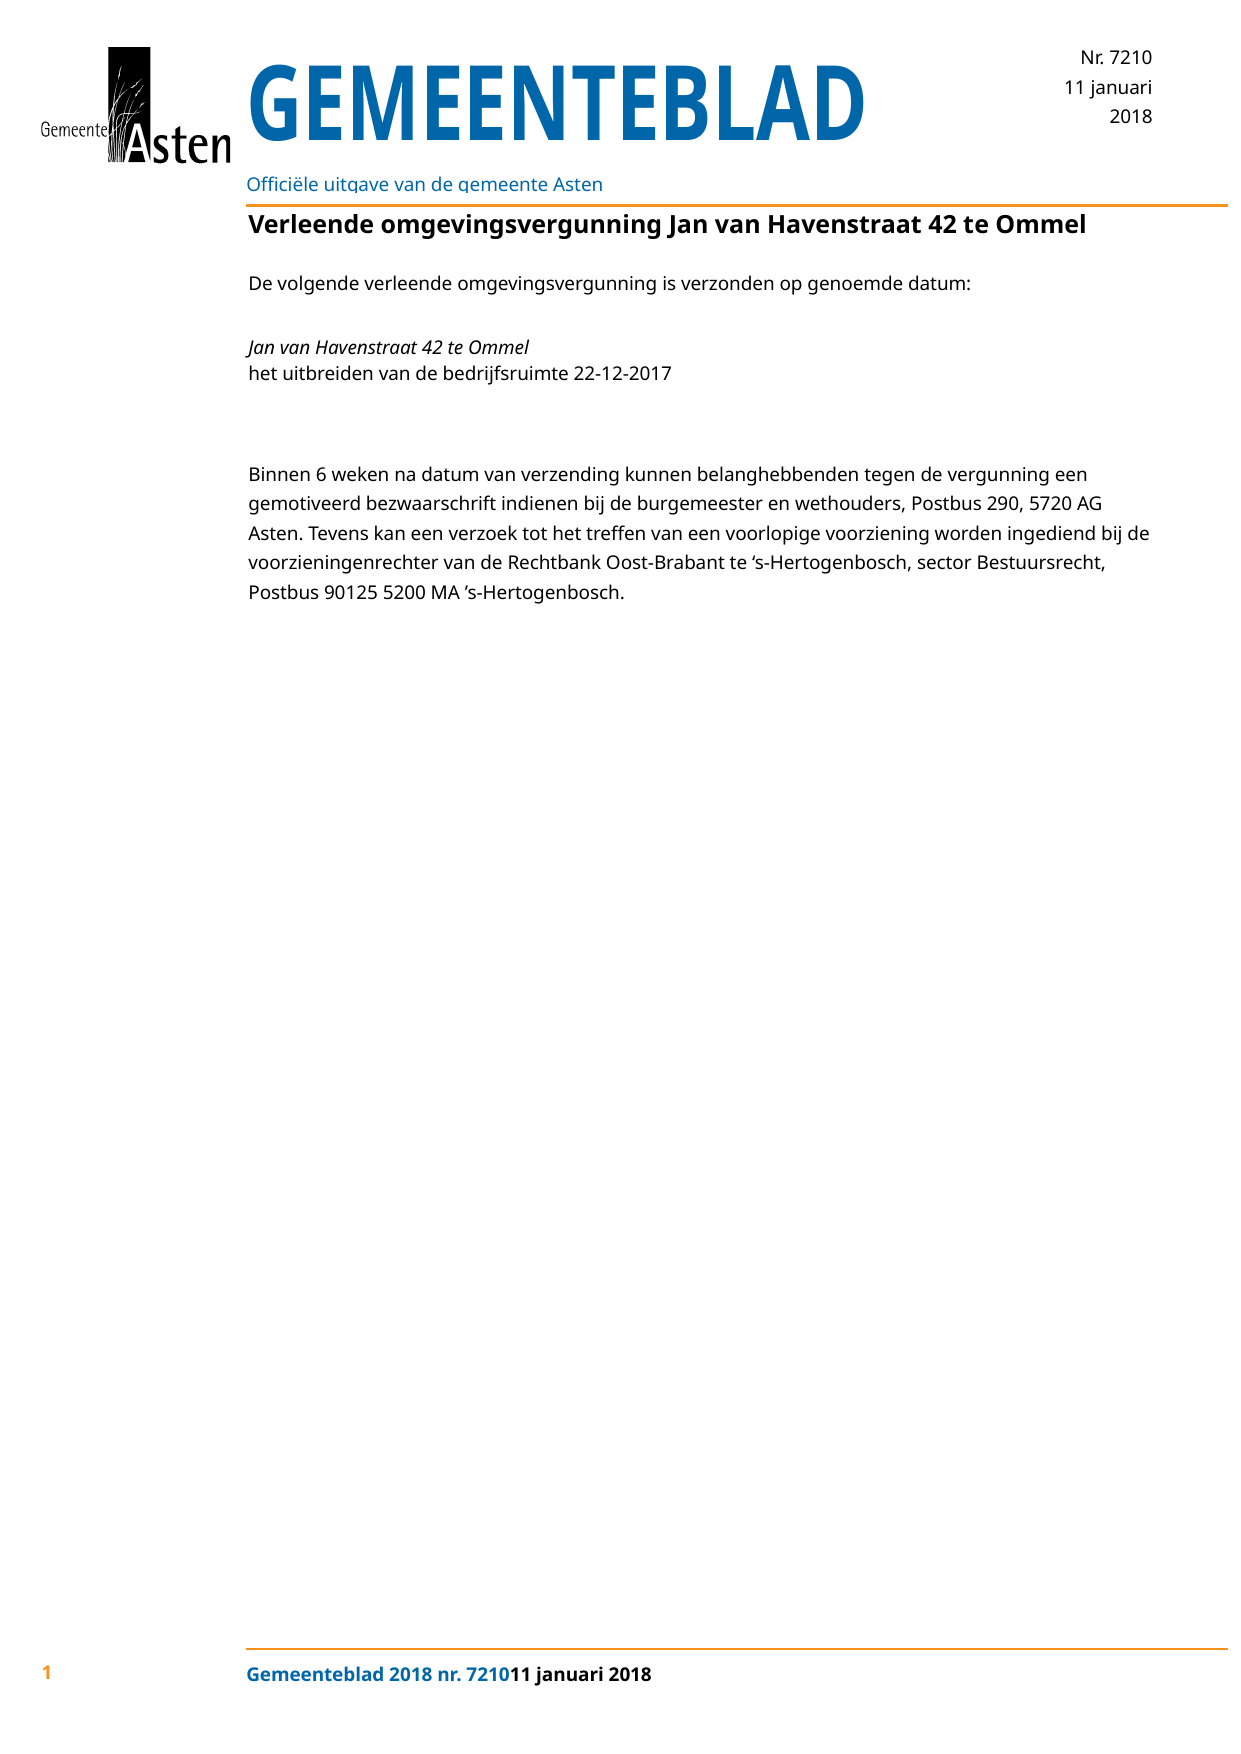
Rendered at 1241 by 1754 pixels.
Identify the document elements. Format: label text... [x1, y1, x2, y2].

text Verleende omgevingsvergunning Jan van Havenstraat 42 te Ommel [248, 207, 1152, 241]
text Binnen 6 weken na datum van verzending kunnen belanghebbenden tegen de vergunning een gemotiveerd bezwaarschrift indienen bij de burgemeester en wethouders, Postbus 290, 5720 AG Asten. Tevens kan een verzoek tot het treffen van een voorlopige voorziening worden ingediend bij de voorzieningenrechter van de Rechtbank Oost-Brabant te ‘s-Hertogenbosch, sector Bestuursrecht, Postbus 90125 5200 MA ’s-Hertogenbosch. [248, 461, 1152, 605]
picture [41, 47, 231, 172]
text De volgende verleende omgevingsvergunning is verzonden op genoemde datum: [248, 270, 1152, 296]
text Jan van Havenstraat 42 te Ommel [248, 334, 1152, 360]
text het uitbreiden van de bedrijfsruimte 22-12-2017 [248, 360, 1152, 386]
